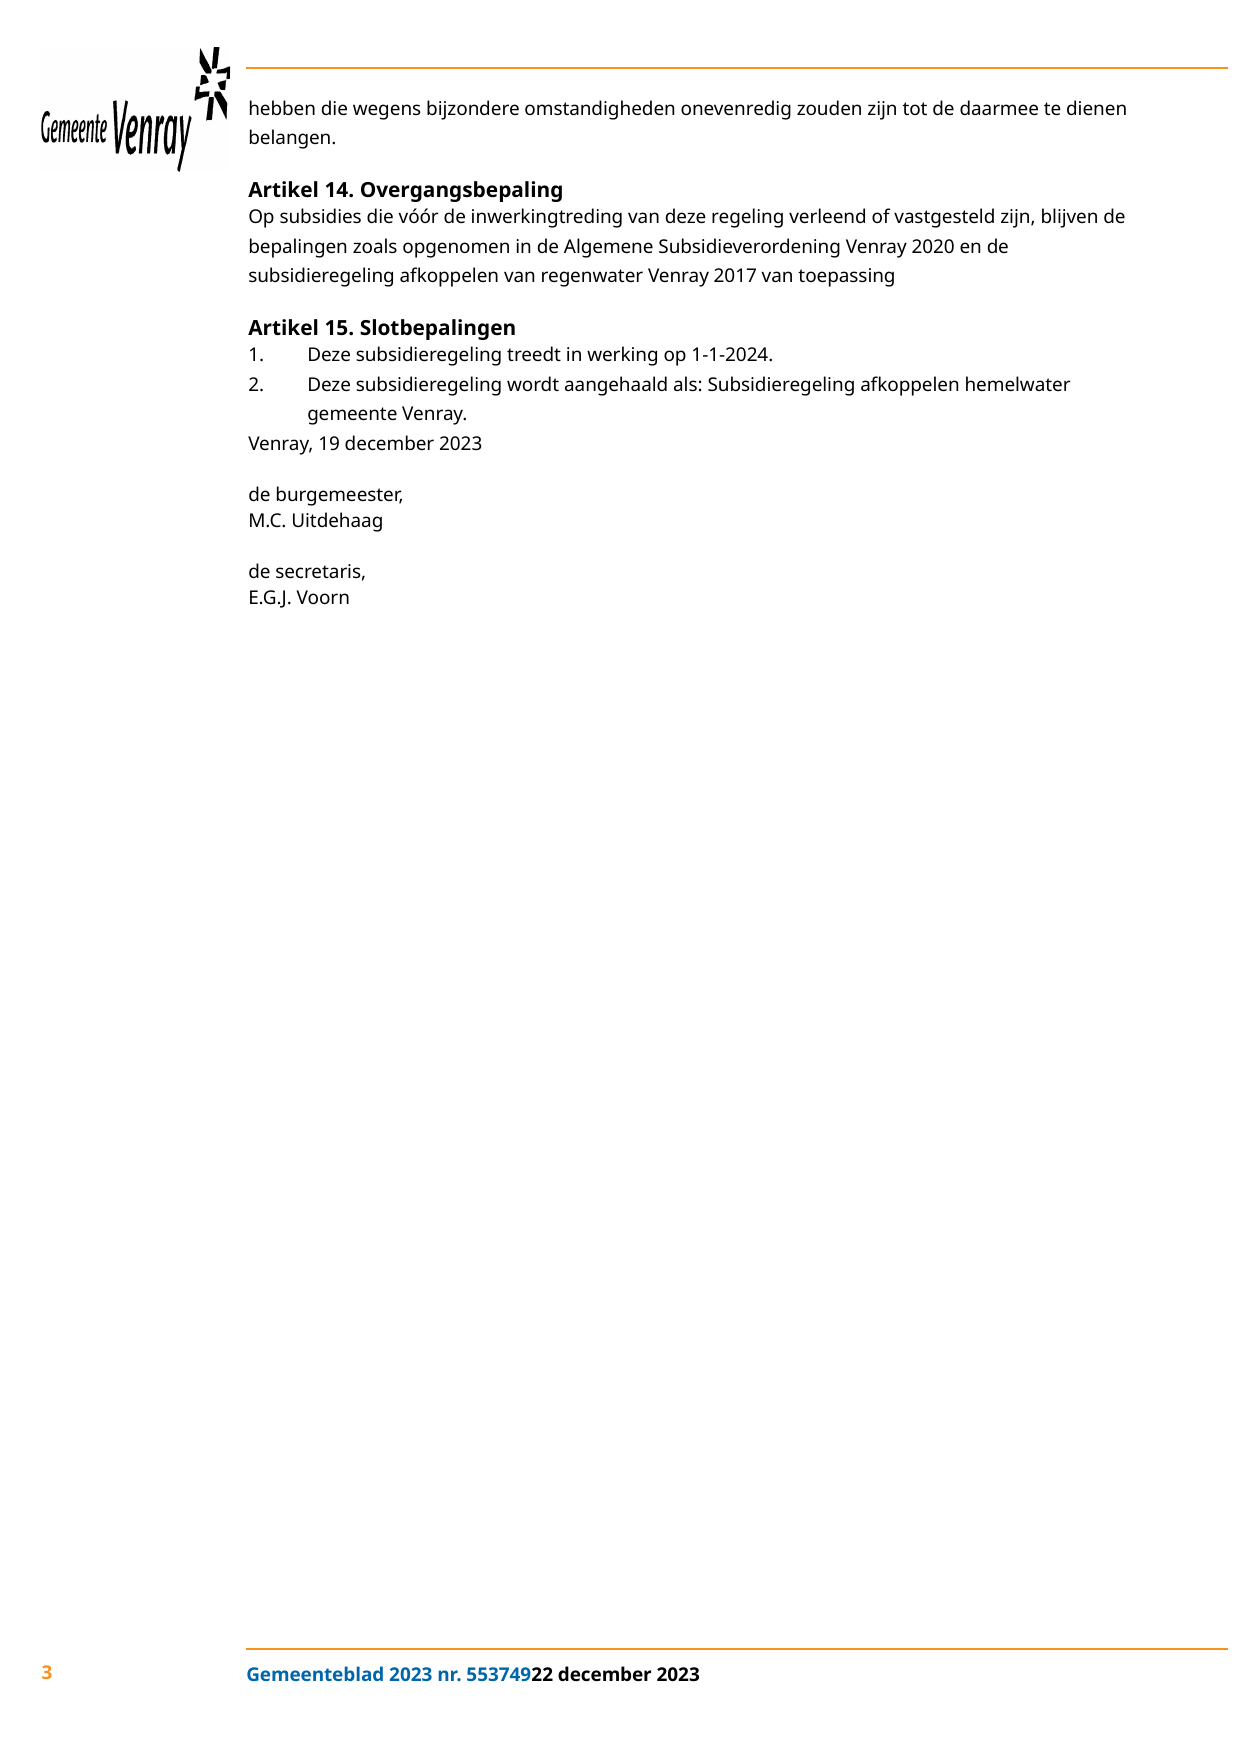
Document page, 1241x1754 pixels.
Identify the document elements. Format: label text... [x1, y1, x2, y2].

text Artikel 14. Overgangsbepaling [248, 175, 1152, 203]
picture [41, 47, 231, 172]
list Deze subsidieregeling wordt aangehaald als: Subsidieregeling afkoppelen hemelwater gemeente Venray. [248, 371, 1152, 426]
text hebben die wegens bijzondere omstandigheden onevenredig zouden zijn tot de daarmee te dienen belangen. [248, 95, 1152, 150]
text Op subsidies die vóór de inwerkingtreding van deze regeling verleend of vastgesteld zijn, blijven de bepalingen zoals opgenomen in de Algemene Subsidieverordening Venray 2020 en de subsidieregeling afkoppelen van regenwater Venray 2017 van toepassing [248, 203, 1152, 288]
text de burgemeester, [248, 481, 1152, 507]
text E.G.J. Voorn [248, 584, 1152, 610]
text M.C. Uitdehaag [248, 507, 1152, 533]
list Deze subsidieregeling treedt in werking op 1-1-2024. [248, 341, 1152, 367]
text Artikel 15. Slotbepalingen [248, 313, 1152, 341]
text Venray, 19 december 2023 [248, 430, 1152, 456]
text de secretaris, [248, 559, 1152, 584]
